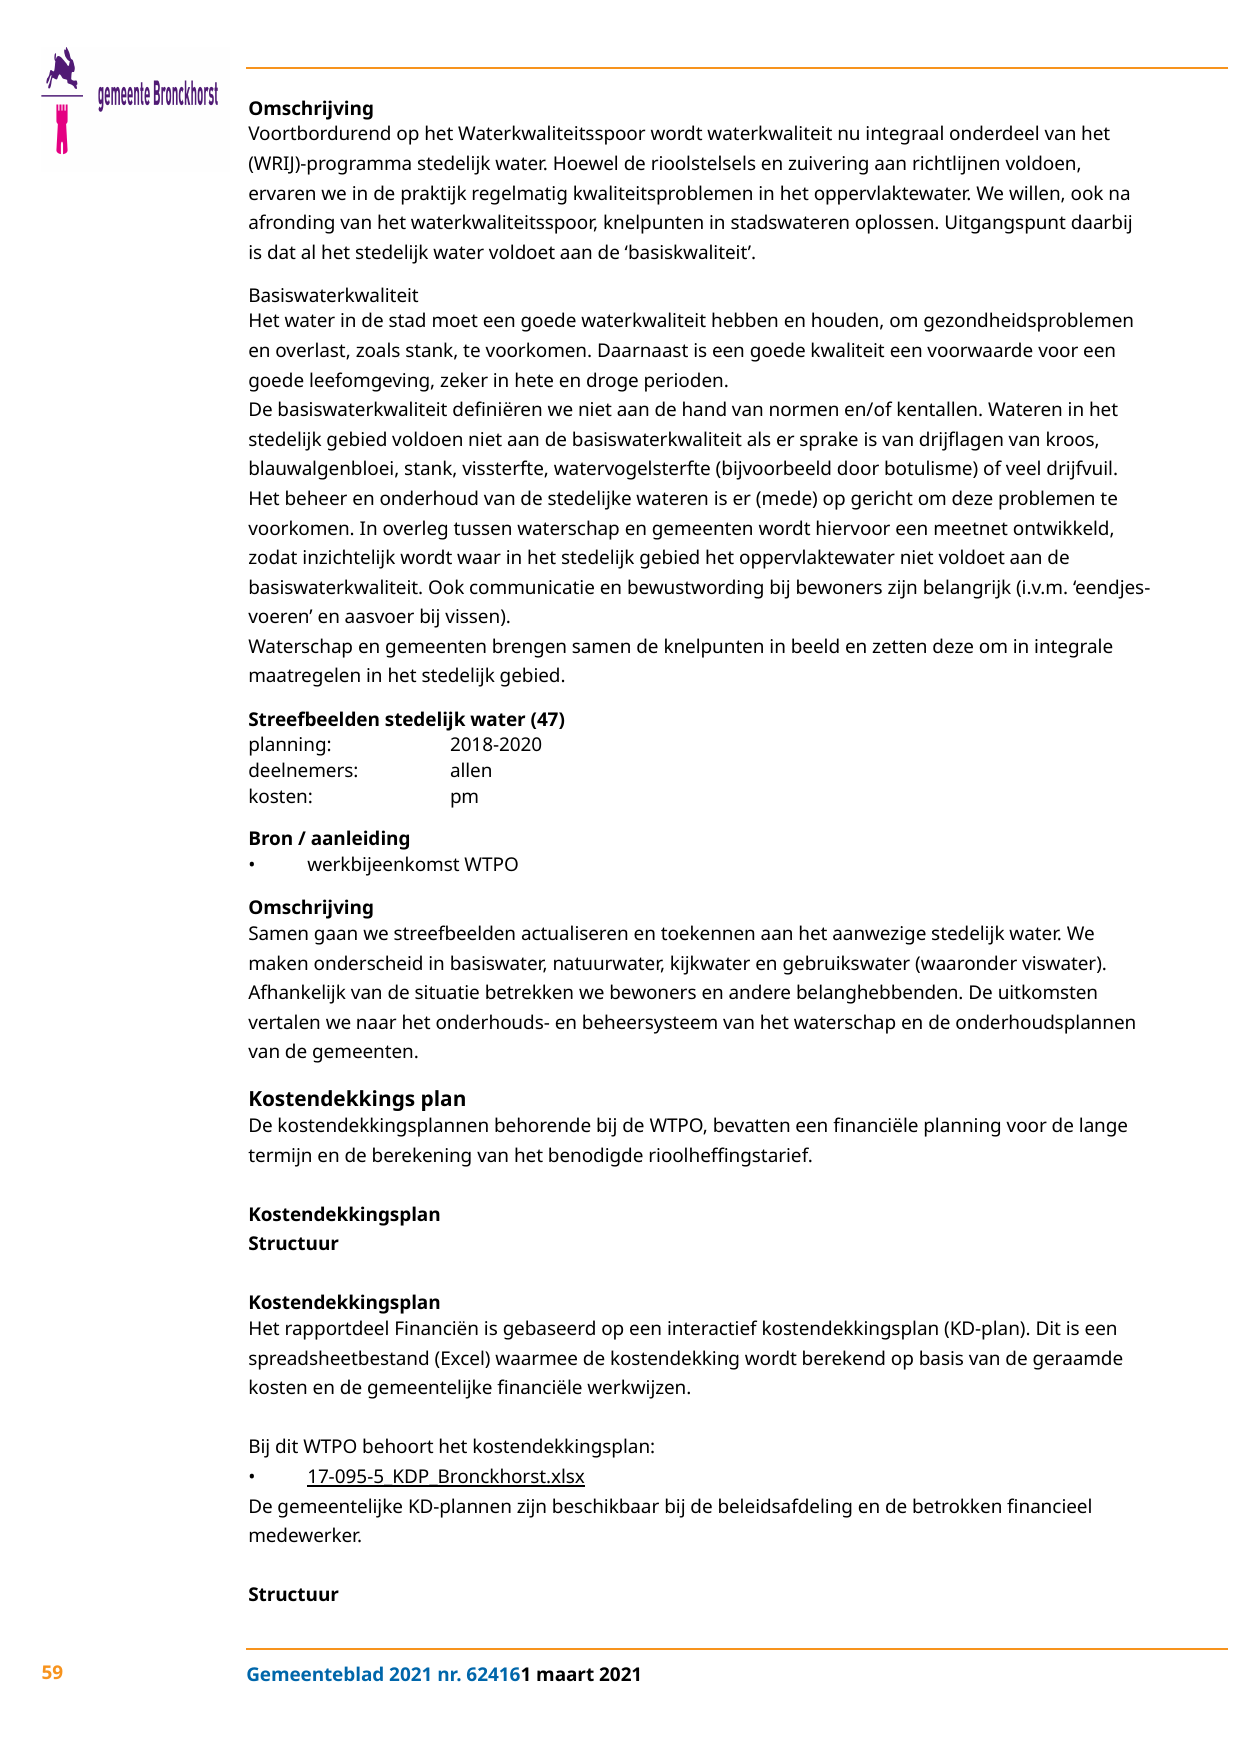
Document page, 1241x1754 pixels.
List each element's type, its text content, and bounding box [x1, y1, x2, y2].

list werkbijeenkomst WTPO [248, 851, 1152, 877]
table_cell pm [450, 783, 1152, 809]
text Structuur [248, 1230, 1152, 1256]
text De basiswaterkwaliteit definiëren we niet aan de hand van normen en/of kentallen. Wateren in het stedelijk gebied voldoen niet aan de basiswaterkwaliteit als er sprake is van drijflagen van kroos, blauwalgenbloei, stank, vissterfte, watervogelsterfte (bijvoorbeeld door botulisme) of veel drijfvuil. Het beheer en onderhoud van de stedelijke wateren is er (mede) op gericht om deze problemen te voorkomen. In overleg tussen waterschap en gemeenten wordt hiervoor een meetnet ontwikkeld, zodat inzichtelijk wordt waar in het stedelijk gebied het oppervlaktewater niet voldoet aan de basiswaterkwaliteit. Ook communicatie en bewustwording bij bewoners zijn belangrijk (i.v.m. ‘eendjes-voeren’ en aasvoer bij vissen). [248, 396, 1152, 629]
text Samen gaan we streefbeelden actualiseren en toekennen aan het aanwezige stedelijk water. We maken onderscheid in basiswater, natuurwater, kijkwater en gebruikswater (waaronder viswater). Afhankelijk van de situatie betrekken we bewoners en andere belanghebbenden. De uitkomsten vertalen we naar het onderhouds- en beheersysteem van het waterschap en de onderhoudsplannen van de gemeenten. [248, 920, 1152, 1064]
text Structuur [248, 1582, 1152, 1607]
text Omschrijving [248, 894, 1152, 920]
table_header 2018-2020 [450, 732, 1152, 757]
text Het water in de stad moet een goede waterkwaliteit hebben en houden, om gezondheidsproblemen en overlast, zoals stank, te voorkomen. Daarnaast is een goede kwaliteit een voorwaarde voor een goede leefomgeving, zeker in hete en droge perioden. [248, 308, 1152, 393]
text Streefbeelden stedelijk water (47) [248, 706, 1152, 732]
text Bij dit WTPO behoort het kostendekkingsplan: [248, 1434, 1152, 1459]
picture [41, 47, 231, 172]
text Voortbordurend op het Waterkwaliteitsspoor wordt waterkwaliteit nu integraal onderdeel van het (WRIJ)-programma stedelijk water. Hoewel de rioolstelsels en zuivering aan richtlijnen voldoen, ervaren we in de praktijk regelmatig kwaliteitsproblemen in het oppervlaktewater. We willen, ook na afronding van het waterkwaliteitsspoor, knelpunten in stadswateren oplossen. Uitgangspunt daarbij is dat al het stedelijk water voldoet aan de ‘basiskwaliteit’. [248, 121, 1152, 264]
list 17-095-5_KDP_Bronckhorst.xlsx [248, 1463, 1152, 1489]
text Bron / aanleiding [248, 826, 1152, 851]
table_cell kosten: [248, 783, 450, 809]
text Basiswaterkwaliteit [248, 282, 1152, 308]
text Kostendekkings plan [248, 1084, 1152, 1113]
text Kostendekkingsplan [248, 1201, 1152, 1227]
table_cell allen [450, 758, 1152, 783]
text De gemeentelijke KD-plannen zijn beschikbaar bij de beleidsafdeling en de betrokken financieel medewerker. [248, 1493, 1152, 1548]
text Waterschap en gemeenten brengen samen de knelpunten in beeld en zetten deze om in integrale maatregelen in het stedelijk gebied. [248, 633, 1152, 688]
table_header De kostendekkingsplannen behorende bij de WTPO, bevatten een financiële planning voor de lange termijn en de berekening van het benodigde rioolheffingstarief. [248, 1113, 1152, 1168]
text Het rapportdeel Financiën is gebaseerd op een interactief kostendekkingsplan (KD-plan). Dit is een spreadsheetbestand (Excel) waarmee de kostendekking wordt berekend op basis van de geraamde kosten en de gemeentelijke financiële werkwijzen. [248, 1315, 1152, 1400]
table_cell deelnemers: [248, 758, 450, 783]
table_header planning: [248, 732, 450, 757]
text Kostendekkingsplan [248, 1289, 1152, 1315]
text Omschrijving [248, 95, 1152, 121]
